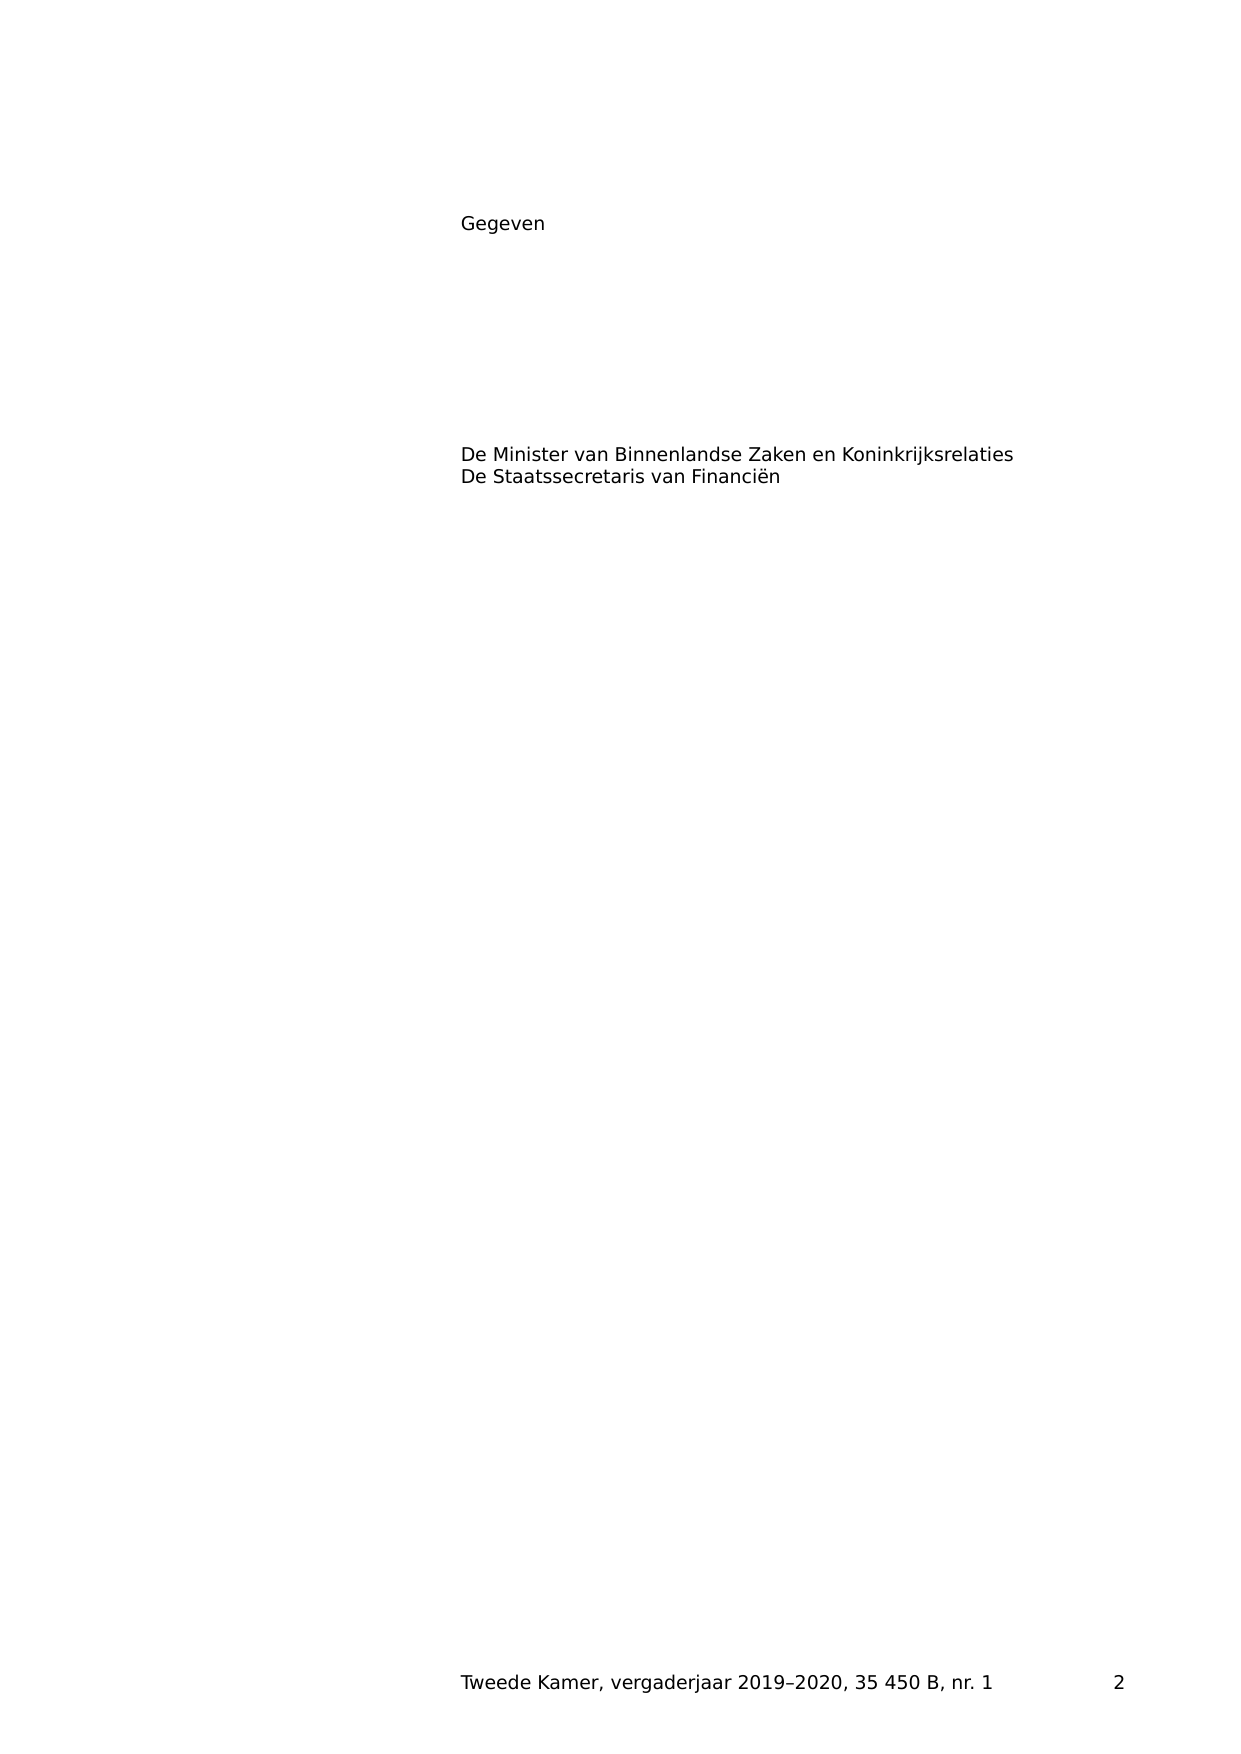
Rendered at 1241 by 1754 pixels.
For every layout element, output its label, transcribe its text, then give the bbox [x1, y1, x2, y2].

text De Staatssecretaris van Financiën [461, 466, 1125, 488]
text De Minister van Binnenlandse Zaken en Koninkrijksrelaties [461, 444, 1125, 466]
text Gegeven [461, 213, 1125, 235]
